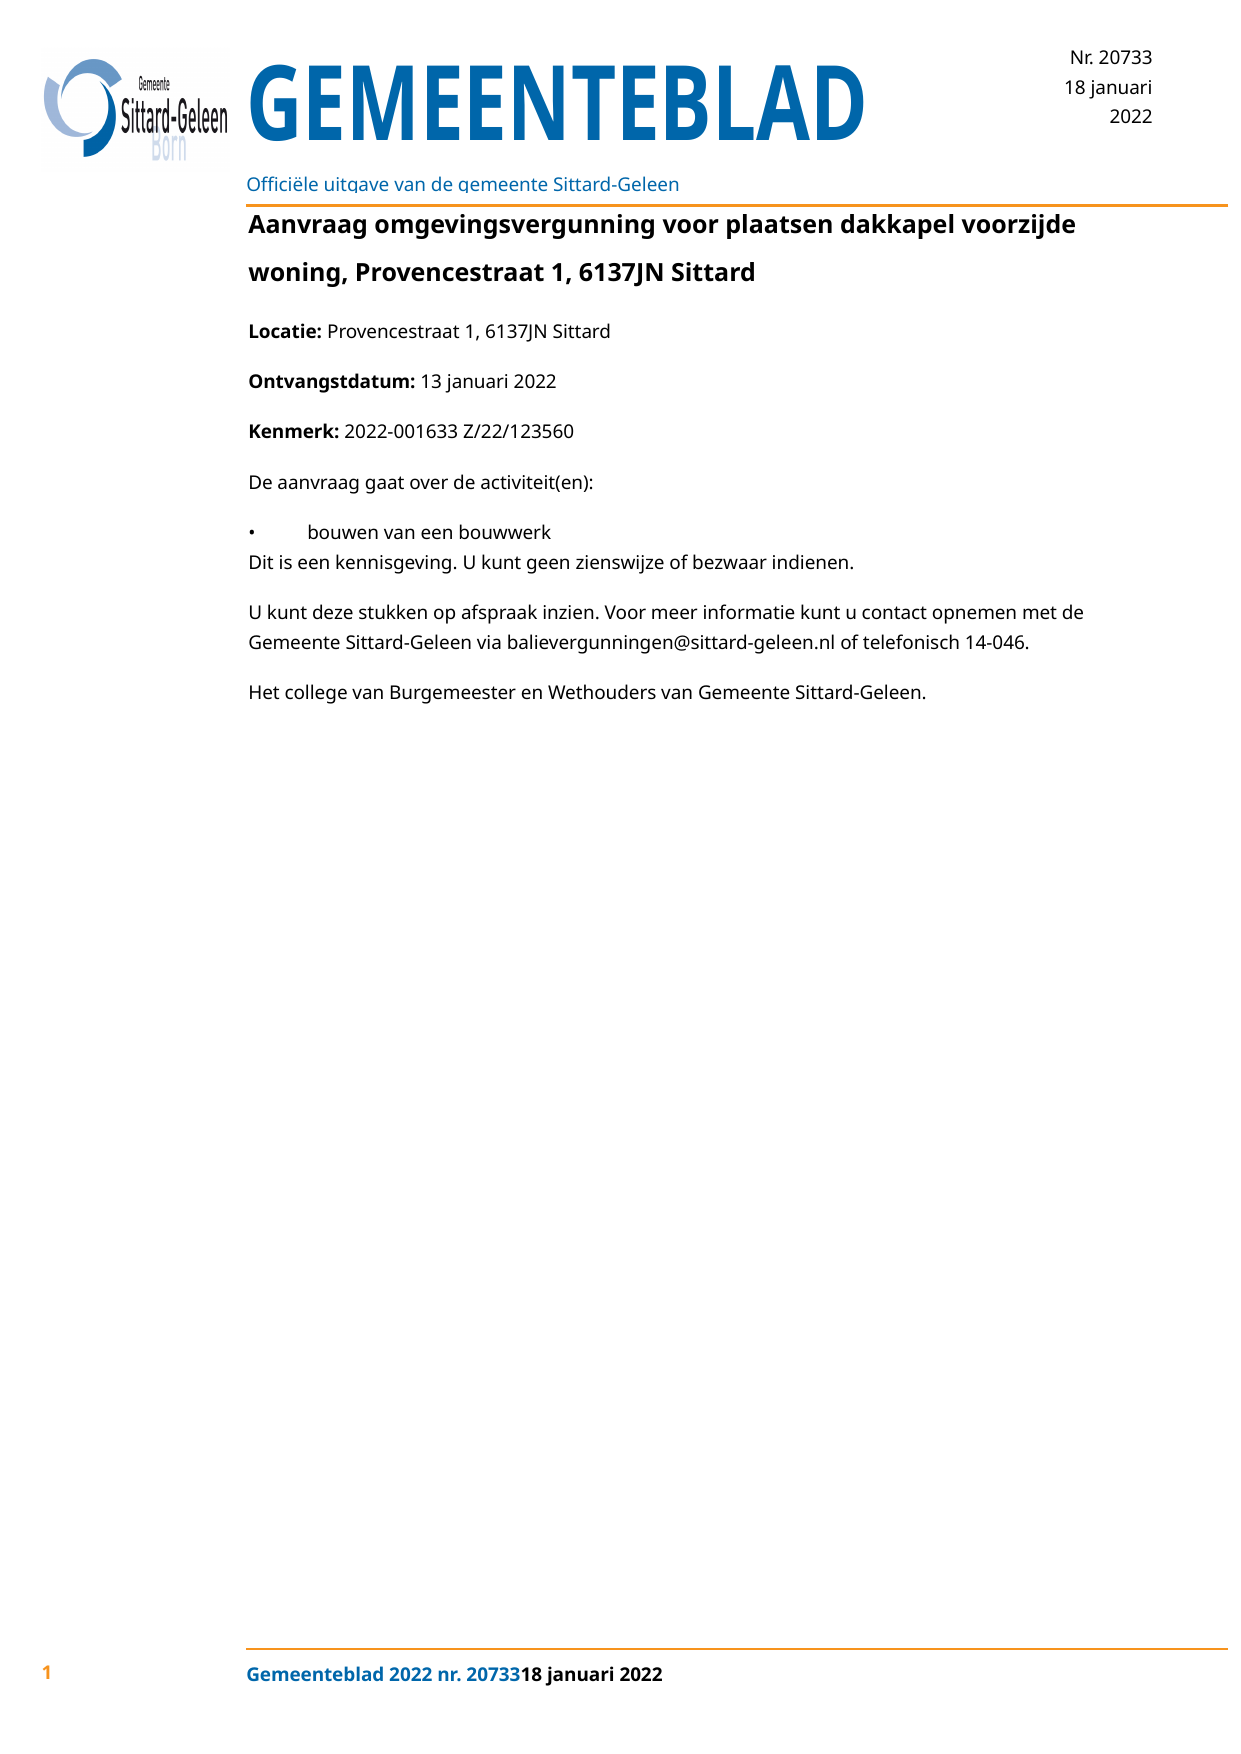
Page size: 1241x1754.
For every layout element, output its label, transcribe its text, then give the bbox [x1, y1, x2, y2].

text U kunt deze stukken op afspraak inzien. Voor meer informatie kunt u contact opnemen met de Gemeente Sittard-Geleen via balievergunningen@sittard-geleen.nl of telefonisch 14-046. [248, 599, 1152, 655]
text Kenmerk: 2022-001633 Z/22/123560 [248, 419, 1152, 444]
text Locatie: Provencestraat 1, 6137JN Sittard [248, 318, 1152, 344]
text Ontvangstdatum: 13 januari 2022 [248, 368, 1152, 394]
text De aanvraag gaat over de activiteit(en): [248, 469, 1152, 495]
list bouwen van een bouwwerk [248, 519, 1152, 545]
text Dit is een kennisgeving. U kunt geen zienswijze of bezwaar indienen. [248, 549, 1152, 575]
picture [41, 47, 231, 172]
text Het college van Burgemeester en Wethouders van Gemeente Sittard-Geleen. [248, 679, 1152, 705]
text Aanvraag omgevingsvergunning voor plaatsen dakkapel voorzijde woning, Provencestraat 1, 6137JN Sittard [248, 207, 1152, 288]
